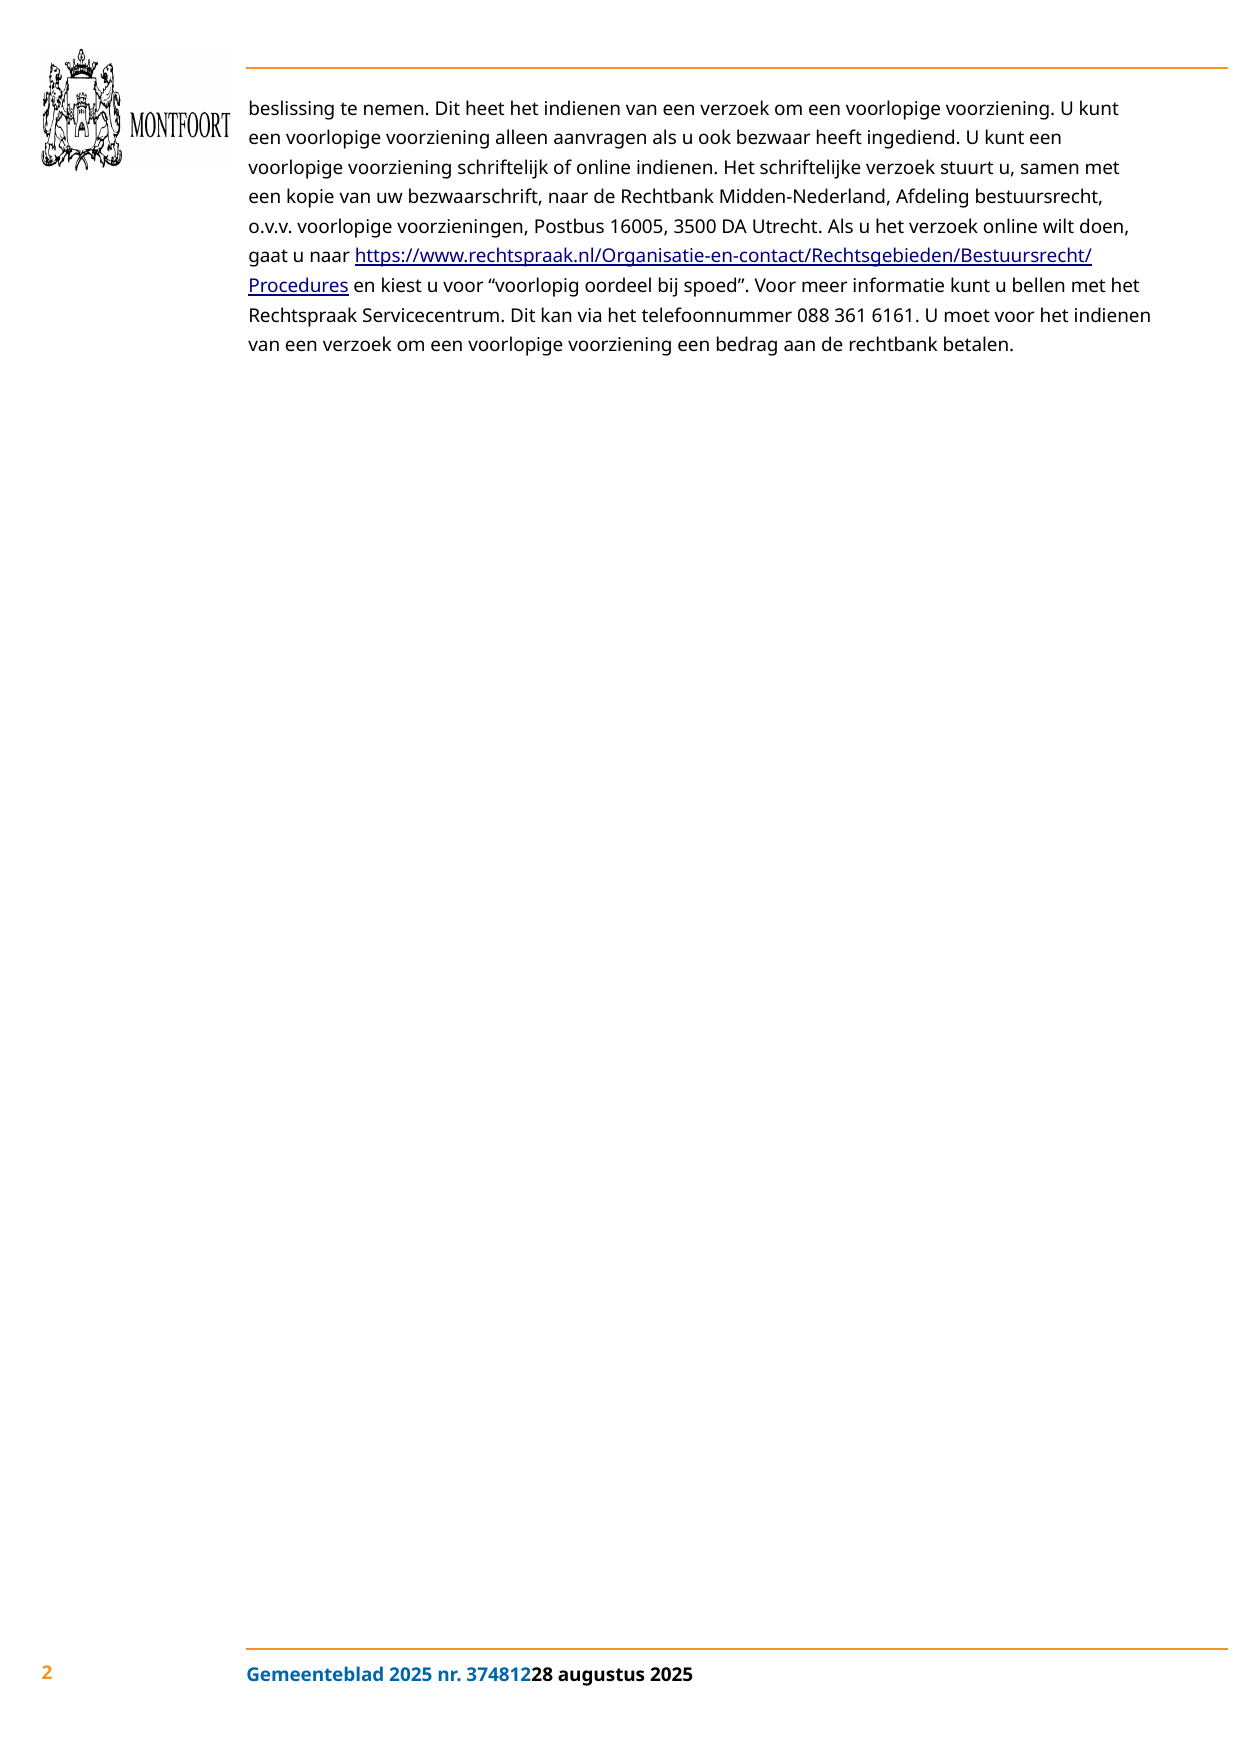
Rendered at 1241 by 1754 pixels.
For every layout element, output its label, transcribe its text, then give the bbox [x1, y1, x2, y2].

text beslissing te nemen. Dit heet het indienen van een verzoek om een voorlopige voorziening. U kunt een voorlopige voorziening alleen aanvragen als u ook bezwaar heeft ingediend. U kunt een voorlopige voorziening schriftelijk of online indienen. Het schriftelijke verzoek stuurt u, samen met een kopie van uw bezwaarschrift, naar de Rechtbank Midden-Nederland, Afdeling bestuursrecht, o.v.v. voorlopige voorzieningen, Postbus 16005, 3500 DA Utrecht. Als u het verzoek online wilt doen, gaat u naar https://www.rechtspraak.nl/Organisatie-en-contact/Rechtsgebieden/Bestuursrecht/Procedures en kiest u voor “voorlopig oordeel bij spoed”. Voor meer informatie kunt u bellen met het Rechtspraak Servicecentrum. Dit kan via het telefoonnummer 088 361 6161. U moet voor het indienen van een verzoek om een voorlopige voorziening een bedrag aan de rechtbank betalen. [248, 95, 1152, 357]
picture [41, 47, 231, 172]
